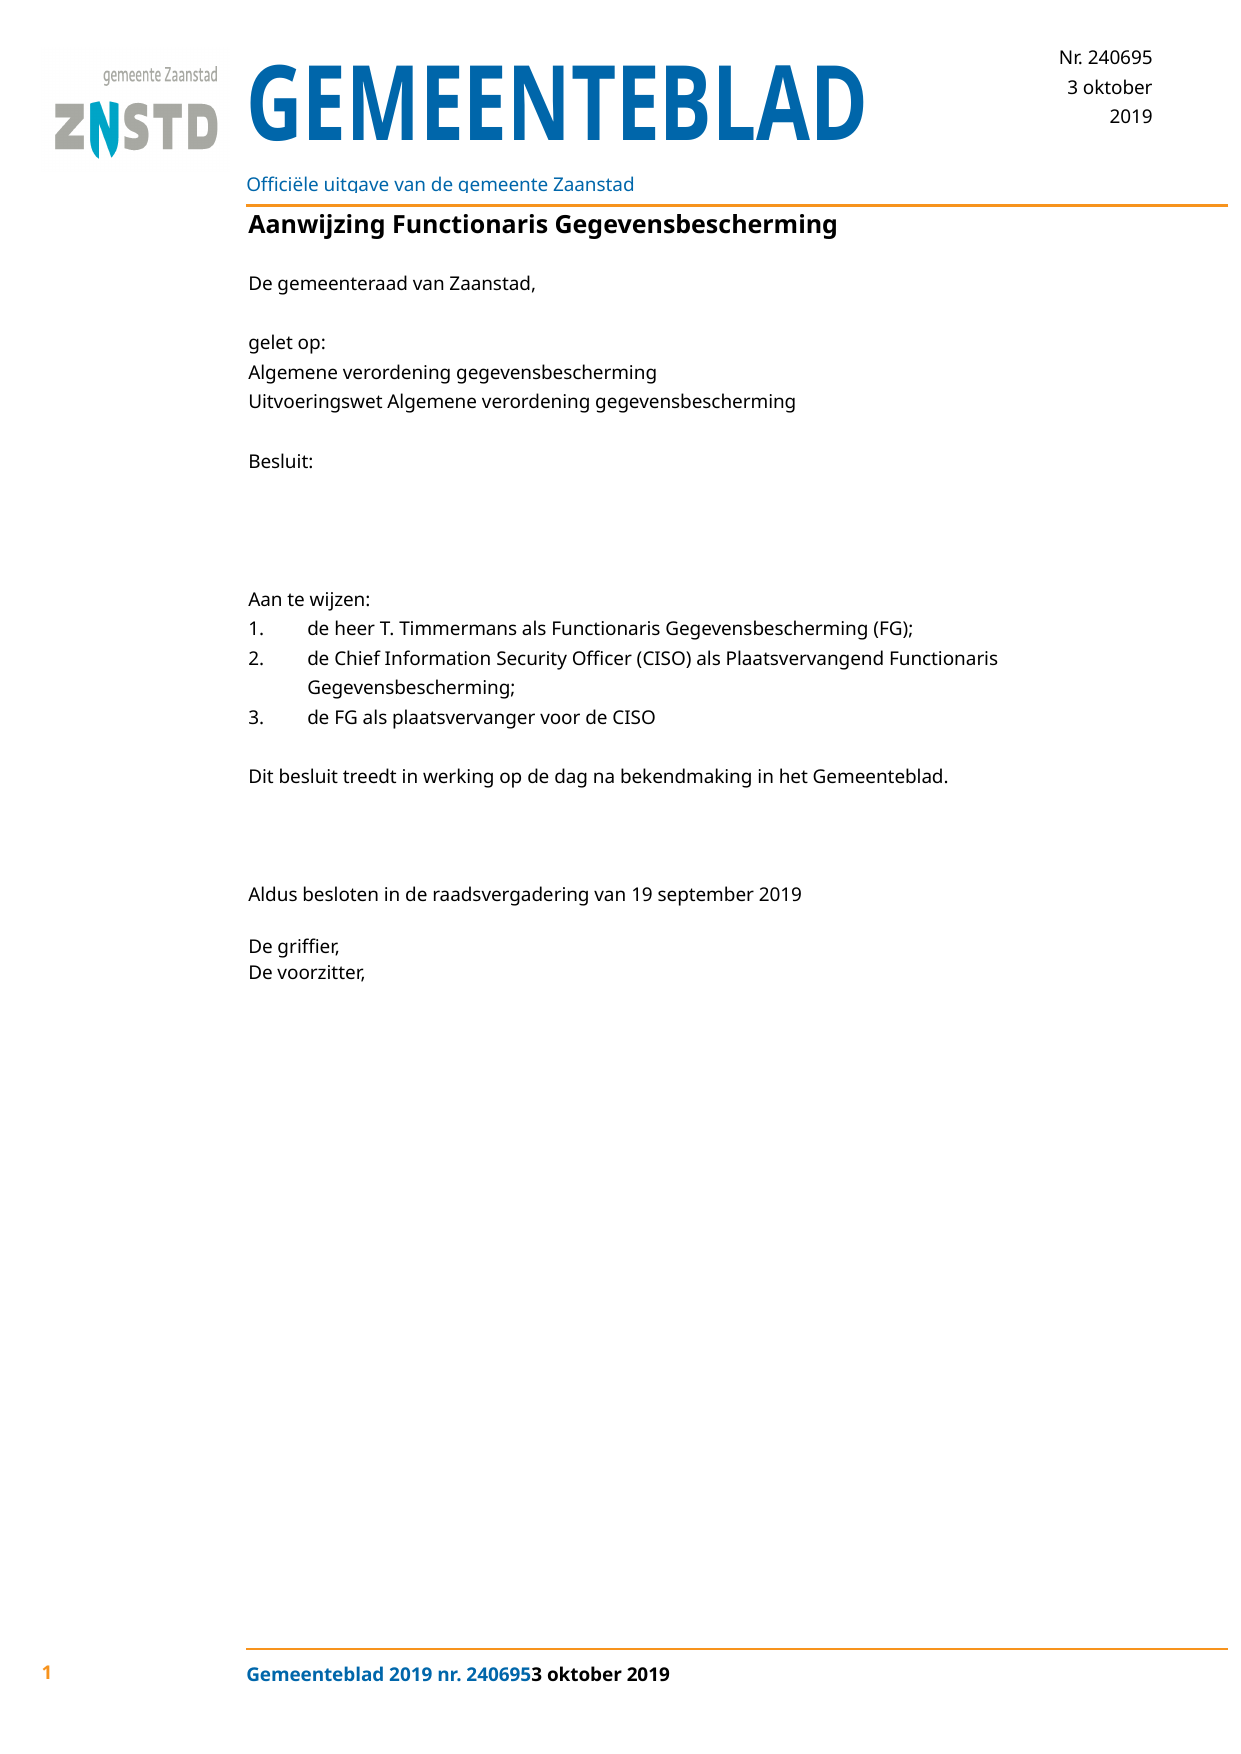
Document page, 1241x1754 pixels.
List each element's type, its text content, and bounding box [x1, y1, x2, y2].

list de heer T. Timmermans als Functionaris Gegevensbescherming (FG); [248, 615, 1152, 641]
list de FG als plaatsvervanger voor de CISO [248, 704, 1152, 730]
text Aan te wijzen: [248, 586, 1152, 612]
text De griffier, [248, 933, 1152, 959]
text Aanwijzing Functionaris Gegevensbescherming [248, 207, 1152, 241]
text Besluit: [248, 448, 1152, 473]
picture [41, 47, 231, 172]
text gelet op: [248, 329, 1152, 355]
text Uitvoeringswet Algemene verordening gegevensbescherming [248, 389, 1152, 414]
text De voorzitter, [248, 959, 1152, 984]
list de Chief Information Security Officer (CISO) als Plaatsvervangend Functionaris Gegevensbescherming; [248, 645, 1152, 700]
text De gemeenteraad van Zaanstad, [248, 270, 1152, 296]
text Dit besluit treedt in werking op de dag na bekendmaking in het Gemeenteblad. [248, 763, 1152, 789]
text Algemene verordening gegevensbescherming [248, 359, 1152, 385]
text Aldus besloten in de raadsvergadering van 19 september 2019 [248, 882, 1152, 907]
